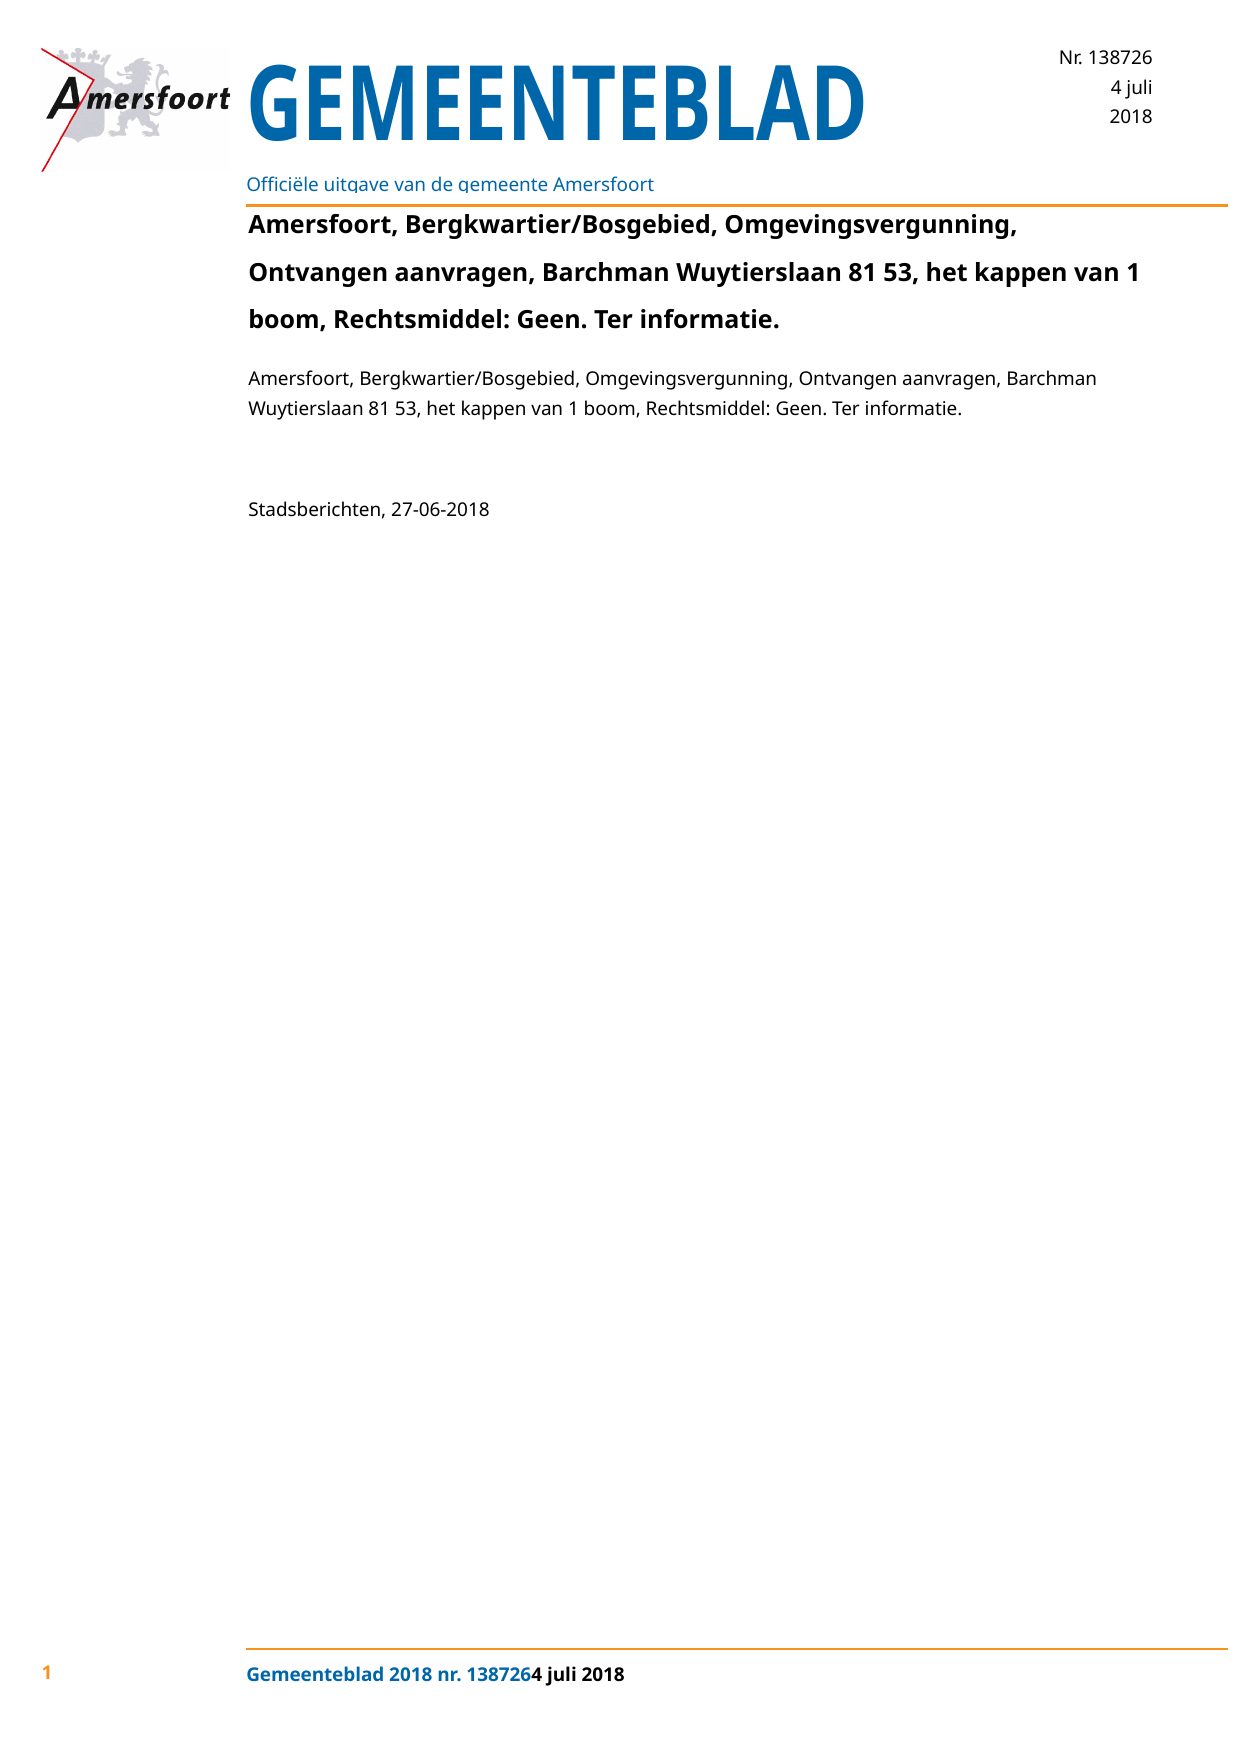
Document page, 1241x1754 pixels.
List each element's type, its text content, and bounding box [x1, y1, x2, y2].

text Amersfoort, Bergkwartier/Bosgebied, Omgevingsvergunning, Ontvangen aanvragen, Barchman Wuytierslaan 81 53, het kappen van 1 boom, Rechtsmiddel: Geen. Ter informatie. [248, 366, 1152, 421]
text Amersfoort, Bergkwartier/Bosgebied, Omgevingsvergunning, Ontvangen aanvragen, Barchman Wuytierslaan 81 53, het kappen van 1 boom, Rechtsmiddel: Geen. Ter informatie. [248, 207, 1152, 336]
text Stadsberichten, 27-06-2018 [248, 496, 1152, 522]
picture [41, 47, 231, 172]
